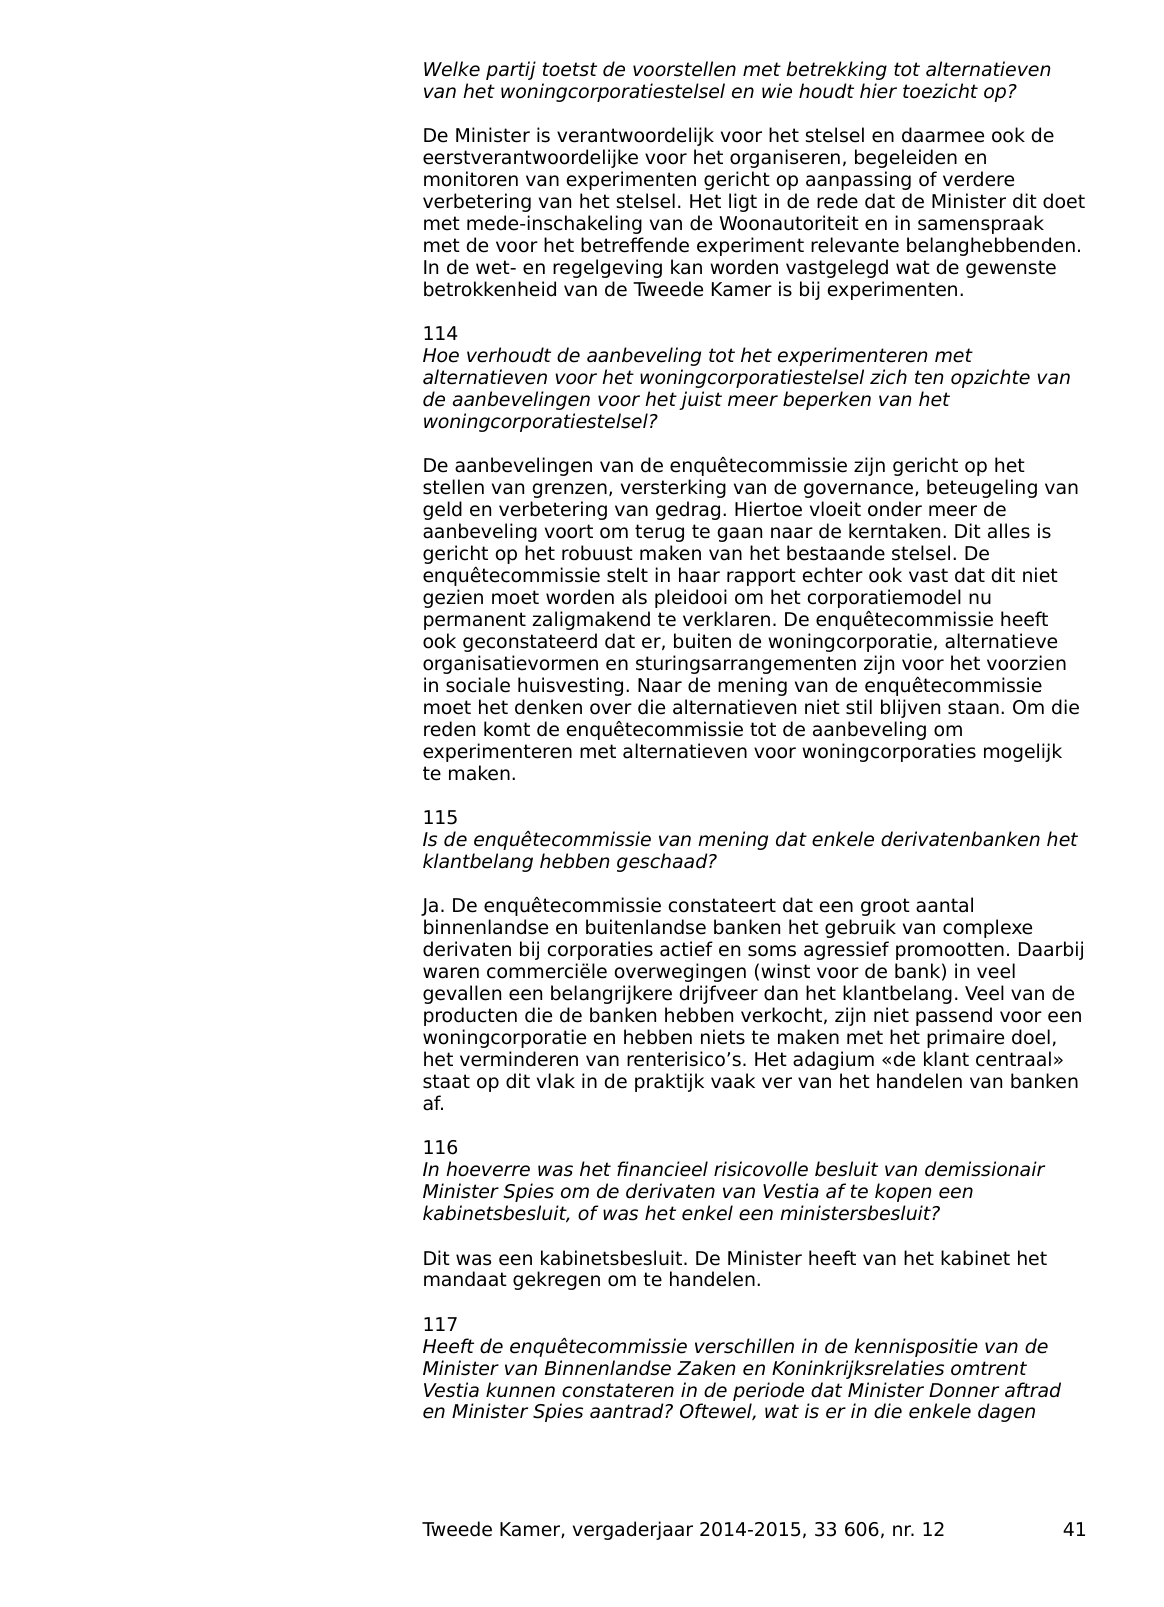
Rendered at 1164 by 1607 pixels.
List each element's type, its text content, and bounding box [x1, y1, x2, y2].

text De Minister is verantwoordelijk voor het stelsel en daarmee ook de eerstverantwoordelijke voor het organiseren, begeleiden en monitoren van experimenten gericht op aanpassing of verdere verbetering van het stelsel. Het ligt in de rede dat de Minister dit doet met mede-inschakeling van de Woonautoriteit en in samenspraak met de voor het betreffende experiment relevante belanghebbenden. In de wet- en regelgeving kan worden vastgelegd wat de gewenste betrokkenheid van de Tweede Kamer is bij experimenten. [422, 125, 1087, 301]
text Dit was een kabinetsbesluit. De Minister heeft van het kabinet het mandaat gekregen om te handelen. [422, 1247, 1087, 1291]
text Is de enquêtecommissie van mening dat enkele derivatenbanken het klantbelang hebben geschaad? [422, 829, 1087, 873]
text De aanbevelingen van de enquêtecommissie zijn gericht op het stellen van grenzen, versterking van de governance, beteugeling van geld en verbetering van gedrag. Hiertoe vloeit onder meer de aanbeveling voort om terug te gaan naar de kerntaken. Dit alles is gericht op het robuust maken van het bestaande stelsel. De enquêtecommissie stelt in haar rapport echter ook vast dat dit niet gezien moet worden als pleidooi om het corporatiemodel nu permanent zaligmakend te verklaren. De enquêtecommissie heeft ook geconstateerd dat er, buiten de woningcorporatie, alternatieve organisatievormen en sturingsarrangementen zijn voor het voorzien in sociale huisvesting. Naar de mening van de enquêtecommissie moet het denken over die alternatieven niet stil blijven staan. Om die reden komt de enquêtecommissie tot de aanbeveling om experimenteren met alternatieven voor woningcorporaties mogelijk te maken. [422, 455, 1087, 785]
text 115 [422, 807, 1087, 829]
text In hoeverre was het financieel risicovolle besluit van demissionair Minister Spies om de derivaten van Vestia af te kopen een kabinetsbesluit, of was het enkel een ministersbesluit? [422, 1159, 1087, 1225]
text Heeft de enquêtecommissie verschillen in de kennispositie van de Minister van Binnenlandse Zaken en Koninkrijksrelaties omtrent Vestia kunnen constateren in de periode dat Minister Donner aftrad en Minister Spies aantrad? Oftewel, wat is er in die enkele dagen [422, 1336, 1087, 1423]
text 117 [422, 1313, 1087, 1336]
text Hoe verhoudt de aanbeveling tot het experimenteren met alternatieven voor het woningcorporatiestelsel zich ten opzichte van de aanbevelingen voor het juist meer beperken van het woningcorporatiestelsel? [422, 345, 1087, 433]
text Welke partij toetst de voorstellen met betrekking tot alternatieven van het woningcorporatiestelsel en wie houdt hier toezicht op? [422, 59, 1087, 103]
text 114 [422, 323, 1087, 345]
text 116 [422, 1137, 1087, 1159]
text Ja. De enquêtecommissie constateert dat een groot aantal binnenlandse en buitenlandse banken het gebruik van complexe derivaten bij corporaties actief en soms agressief promootten. Daarbij waren commerciële overwegingen (winst voor de bank) in veel gevallen een belangrijkere drijfveer dan het klantbelang. Veel van de producten die de banken hebben verkocht, zijn niet passend voor een woningcorporatie en hebben niets te maken met het primaire doel, het verminderen van renterisico’s. Het adagium «de klant centraal» staat op dit vlak in de praktijk vaak ver van het handelen van banken af. [422, 895, 1087, 1115]
